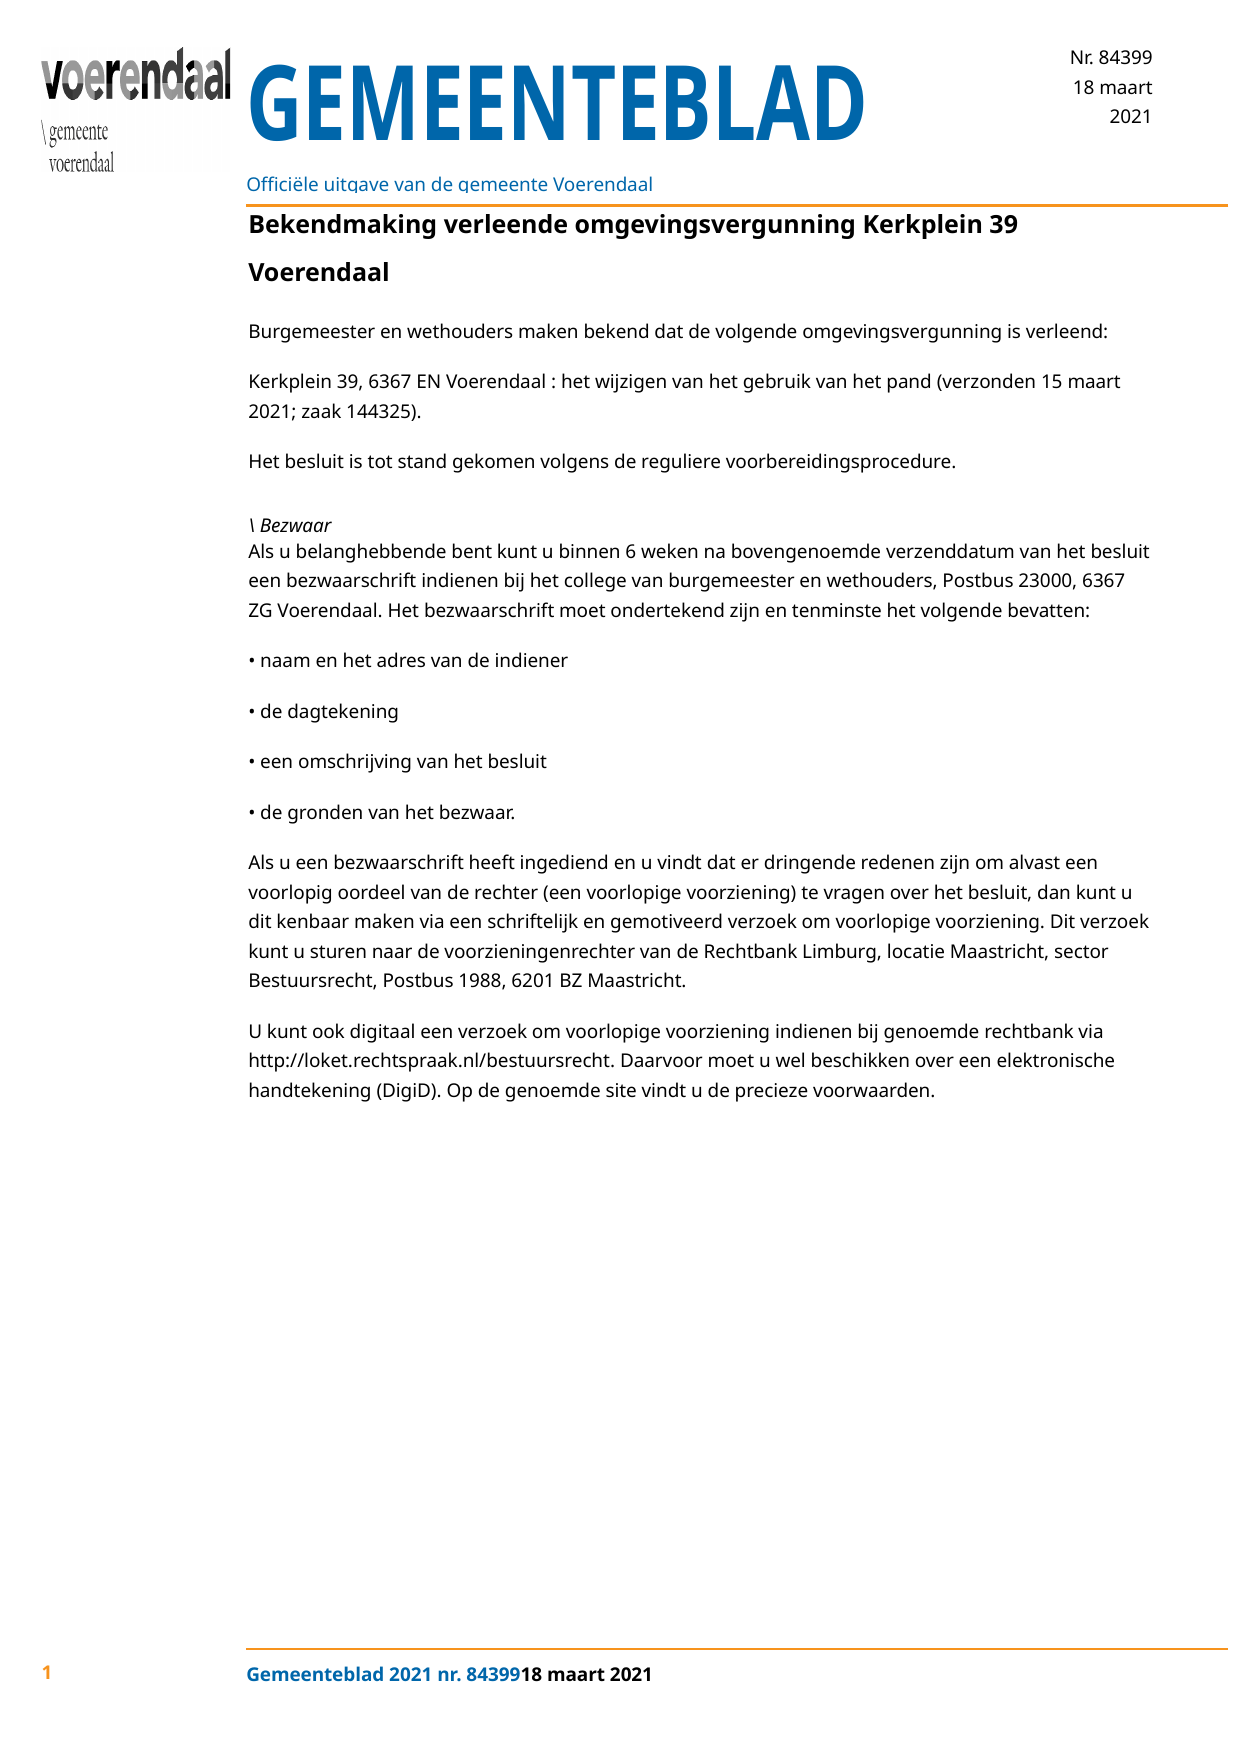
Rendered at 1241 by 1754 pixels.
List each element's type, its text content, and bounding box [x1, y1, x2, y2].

text Bekendmaking verleende omgevingsvergunning Kerkplein 39 Voerendaal [248, 207, 1152, 288]
text U kunt ook digitaal een verzoek om voorlopige voorziening indienen bij genoemde rechtbank via http://loket.rechtspraak.nl/bestuursrecht. Daarvoor moet u wel beschikken over een elektronische handtekening (DigiD). Op de genoemde site vindt u de precieze voorwaarden. [248, 1018, 1152, 1103]
text Kerkplein 39, 6367 EN Voerendaal : het wijzigen van het gebruik van het pand (verzonden 15 maart 2021; zaak 144325). [248, 368, 1152, 424]
text \ Bezwaar [248, 512, 1152, 538]
text • naam en het adres van de indiener [248, 648, 1152, 673]
text Het besluit is tot stand gekomen volgens de reguliere voorbereidingsprocedure. [248, 448, 1152, 474]
text • een omschrijving van het besluit [248, 748, 1152, 774]
text Als u belanghebbende bent kunt u binnen 6 weken na bovengenoemde verzenddatum van het besluit een bezwaarschrift indienen bij het college van burgemeester en wethouders, Postbus 23000, 6367 ZG Voerendaal. Het bezwaarschrift moet ondertekend zijn en tenminste het volgende bevatten: [248, 538, 1152, 623]
text • de gronden van het bezwaar. [248, 799, 1152, 824]
text • de dagtekening [248, 698, 1152, 724]
text Burgemeester en wethouders maken bekend dat de volgende omgevingsvergunning is verleend: [248, 318, 1152, 344]
text Als u een bezwaarschrift heeft ingediend en u vindt dat er dringende redenen zijn om alvast een voorlopig oordeel van de rechter (een voorlopige voorziening) te vragen over het besluit, dan kunt u dit kenbaar maken via een schriftelijk en gemotiveerd verzoek om voorlopige voorziening. Dit verzoek kunt u sturen naar de voorzieningenrechter van de Rechtbank Limburg, locatie Maastricht, sector Bestuursrecht, Postbus 1988, 6201 BZ Maastricht. [248, 849, 1152, 993]
picture [41, 47, 231, 172]
